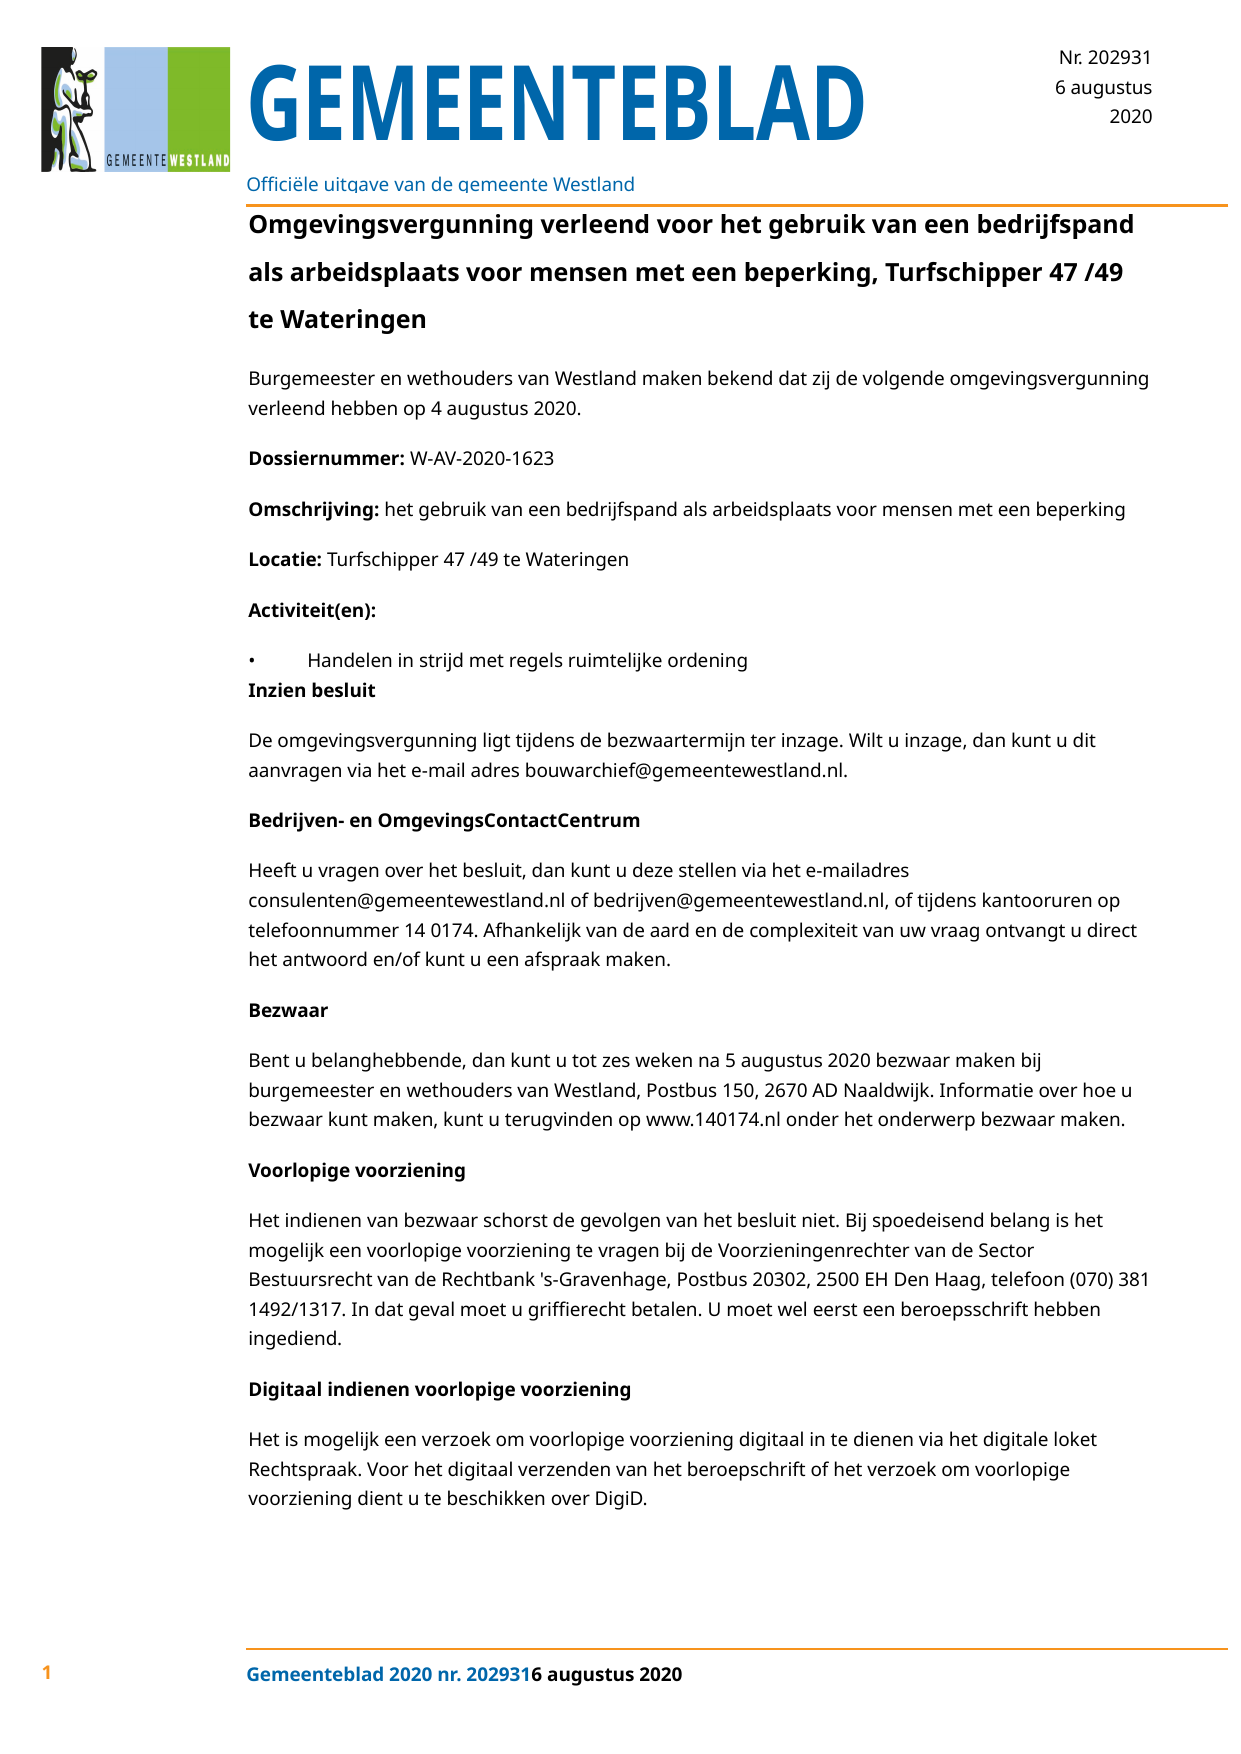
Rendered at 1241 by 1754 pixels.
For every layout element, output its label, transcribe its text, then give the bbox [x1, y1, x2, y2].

text Het is mogelijk een verzoek om voorlopige voorziening digitaal in te dienen via het digitale loket Rechtspraak. Voor het digitaal verzenden van het beroepschrift of het verzoek om voorlopige voorziening dient u te beschikken over DigiD. [248, 1426, 1152, 1511]
text Bent u belanghebbende, dan kunt u tot zes weken na 5 augustus 2020 bezwaar maken bij burgemeester en wethouders van Westland, Postbus 150, 2670 AD Naaldwijk. Informatie over hoe u bezwaar kunt maken, kunt u terugvinden op www.140174.nl onder het onderwerp bezwaar maken. [248, 1047, 1152, 1132]
text Activiteit(en): [248, 597, 1152, 622]
picture [41, 47, 231, 172]
text Heeft u vragen over het besluit, dan kunt u deze stellen via het e-mailadres consulenten@gemeentewestland.nl of bedrijven@gemeentewestland.nl, of tijdens kantooruren op telefoonnummer 14 0174. Afhankelijk van de aard en de complexiteit van uw vraag ontvangt u direct het antwoord en/of kunt u een afspraak maken. [248, 858, 1152, 972]
list Handelen in strijd met regels ruimtelijke ordening [248, 647, 1152, 673]
text Digitaal indienen voorlopige voorziening [248, 1376, 1152, 1402]
text Locatie: Turfschipper 47 /49 te Wateringen [248, 546, 1152, 572]
text Bezwaar [248, 997, 1152, 1022]
text Omgevingsvergunning verleend voor het gebruik van een bedrijfspand als arbeidsplaats voor mensen met een beperking, Turfschipper 47 /49 te Wateringen [248, 207, 1152, 336]
text Voorlopige voorziening [248, 1157, 1152, 1182]
text Bedrijven- en OmgevingsContactCentrum [248, 807, 1152, 833]
text Inzien besluit [248, 677, 1152, 702]
text De omgevingsvergunning ligt tijdens de bezwaartermijn ter inzage. Wilt u inzage, dan kunt u dit aanvragen via het e-mail adres bouwarchief@gemeentewestland.nl. [248, 727, 1152, 782]
text Dossiernummer: W-AV-2020-1623 [248, 446, 1152, 471]
text Het indienen van bezwaar schorst de gevolgen van het besluit niet. Bij spoedeisend belang is het mogelijk een voorlopige voorziening te vragen bij de Voorzieningenrechter van de Sector Bestuursrecht van de Rechtbank 's-Gravenhage, Postbus 20302, 2500 EH Den Haag, telefoon (070) 381 1492/1317. In dat geval moet u griffierecht betalen. U moet wel eerst een beroepsschrift hebben ingediend. [248, 1207, 1152, 1351]
text Burgemeester en wethouders van Westland maken bekend dat zij de volgende omgevingsvergunning verleend hebben op 4 augustus 2020. [248, 366, 1152, 421]
text Omschrijving: het gebruik van een bedrijfspand als arbeidsplaats voor mensen met een beperking [248, 496, 1152, 522]
